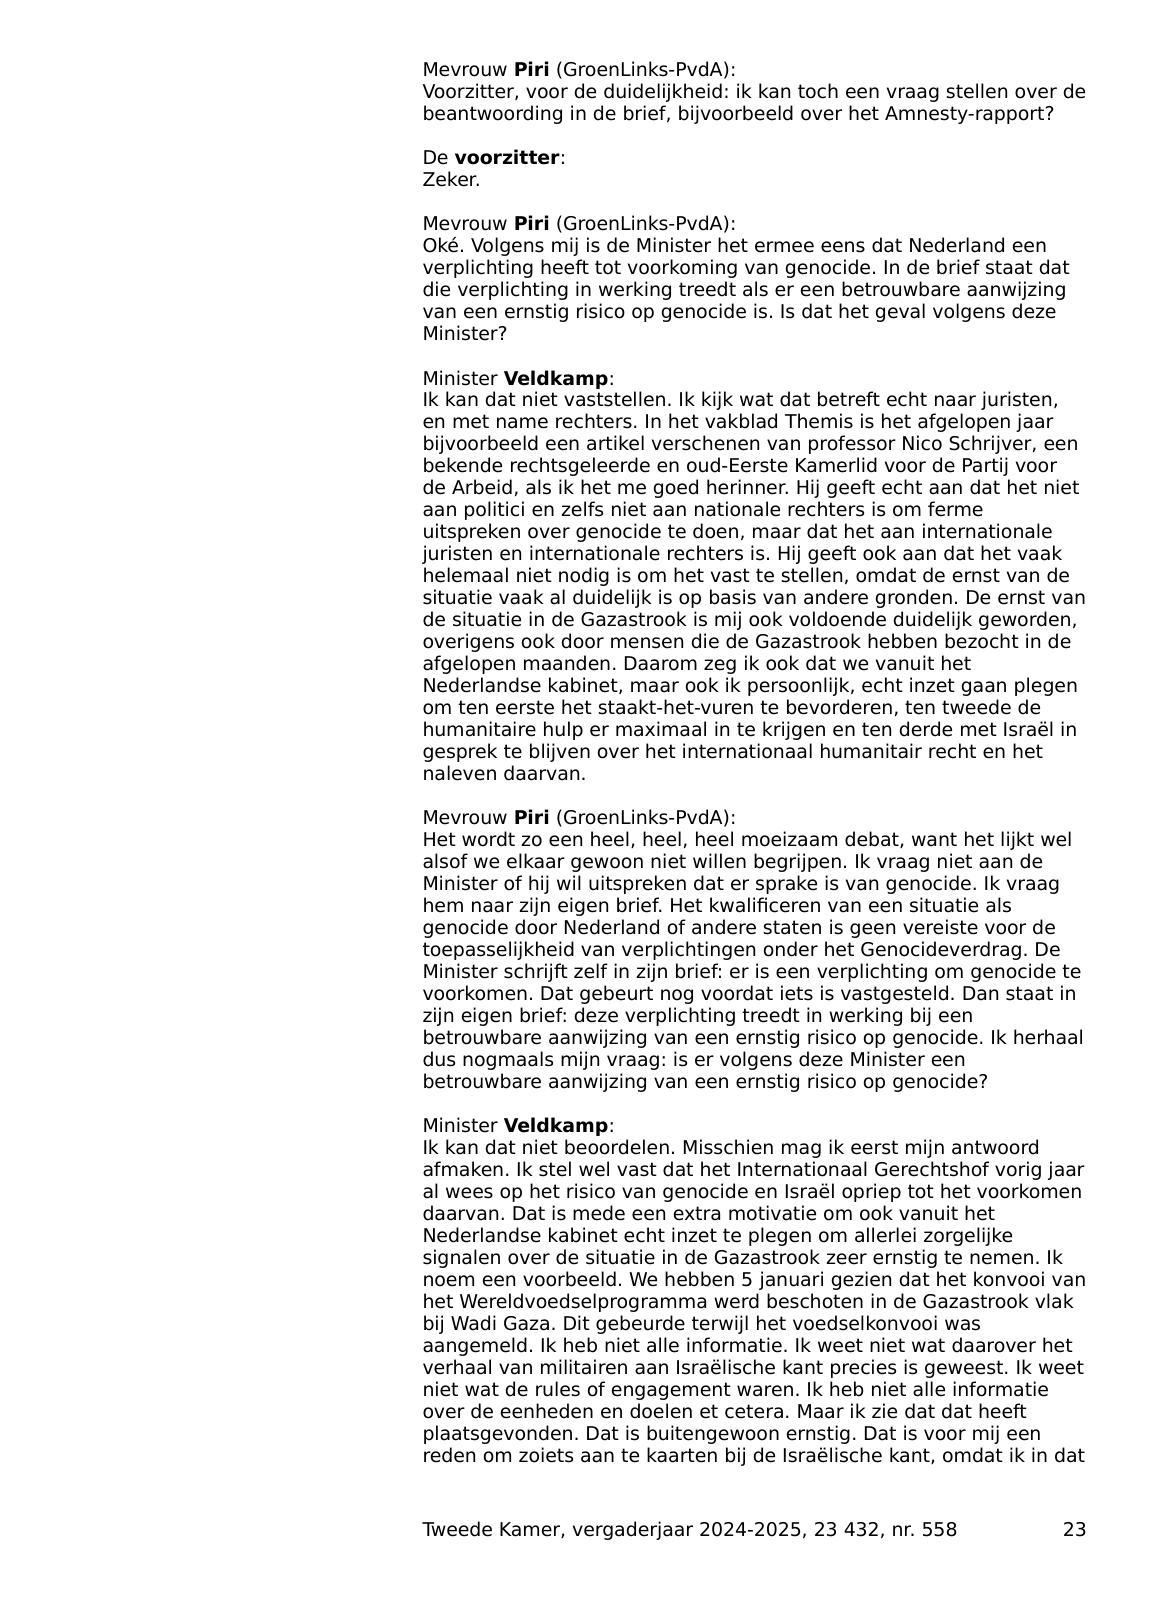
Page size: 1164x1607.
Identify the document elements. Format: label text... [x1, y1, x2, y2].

text Oké. Volgens mij is de Minister het ermee eens dat Nederland een verplichting heeft tot voorkoming van genocide. In de brief staat dat die verplichting in werking treedt als er een betrouwbare aanwijzing van een ernstig risico op genocide is. Is dat het geval volgens deze Minister? [422, 235, 1087, 345]
text Mevrouw Piri (GroenLinks-PvdA): [422, 213, 1087, 235]
text De voorzitter: [422, 147, 1087, 169]
text Het wordt zo een heel, heel, heel moeizaam debat, want het lijkt wel alsof we elkaar gewoon niet willen begrijpen. Ik vraag niet aan de Minister of hij wil uitspreken dat er sprake is van genocide. Ik vraag hem naar zijn eigen brief. Het kwalificeren van een situatie als genocide door Nederland of andere staten is geen vereiste voor de toepasselijkheid van verplichtingen onder het Genocideverdrag. De Minister schrijft zelf in zijn brief: er is een verplichting om genocide te voorkomen. Dat gebeurt nog voordat iets is vastgesteld. Dan staat in zijn eigen brief: deze verplichting treedt in werking bij een betrouwbare aanwijzing van een ernstig risico op genocide. Ik herhaal dus nogmaals mijn vraag: is er volgens deze Minister een betrouwbare aanwijzing van een ernstig risico op genocide? [422, 829, 1087, 1093]
text Ik kan dat niet beoordelen. Misschien mag ik eerst mijn antwoord afmaken. Ik stel wel vast dat het Internationaal Gerechtshof vorig jaar al wees op het risico van genocide en Israël opriep tot het voorkomen daarvan. Dat is mede een extra motivatie om ook vanuit het Nederlandse kabinet echt inzet te plegen om allerlei zorgelijke signalen over de situatie in de Gazastrook zeer ernstig te nemen. Ik noem een voorbeeld. We hebben 5 januari gezien dat het konvooi van het Wereldvoedselprogramma werd beschoten in de Gazastrook vlak bij Wadi Gaza. Dit gebeurde terwijl het voedselkonvooi was aangemeld. Ik heb niet alle informatie. Ik weet niet wat daarover het verhaal van militairen aan Israëlische kant precies is geweest. Ik weet niet wat de rules of engagement waren. Ik heb niet alle informatie over de eenheden en doelen et cetera. Maar ik zie dat dat heeft plaatsgevonden. Dat is buitengewoon ernstig. Dat is voor mij een reden om zoiets aan te kaarten bij de Israëlische kant, omdat ik in dat [422, 1137, 1087, 1467]
text Zeker. [422, 169, 1087, 191]
text Mevrouw Piri (GroenLinks-PvdA): [422, 807, 1087, 829]
text Minister Veldkamp: [422, 367, 1087, 389]
text Mevrouw Piri (GroenLinks-PvdA): [422, 59, 1087, 81]
text Minister Veldkamp: [422, 1115, 1087, 1137]
text Voorzitter, voor de duidelijkheid: ik kan toch een vraag stellen over de beantwoording in de brief, bijvoorbeeld over het Amnesty-rapport? [422, 81, 1087, 125]
text Ik kan dat niet vaststellen. Ik kijk wat dat betreft echt naar juristen, en met name rechters. In het vakblad Themis is het afgelopen jaar bijvoorbeeld een artikel verschenen van professor Nico Schrijver, een bekende rechtsgeleerde en oud-Eerste Kamerlid voor de Partij voor de Arbeid, als ik het me goed herinner. Hij geeft echt aan dat het niet aan politici en zelfs niet aan nationale rechters is om ferme uitspreken over genocide te doen, maar dat het aan internationale juristen en internationale rechters is. Hij geeft ook aan dat het vaak helemaal niet nodig is om het vast te stellen, omdat de ernst van de situatie vaak al duidelijk is op basis van andere gronden. De ernst van de situatie in de Gazastrook is mij ook voldoende duidelijk geworden, overigens ook door mensen die de Gazastrook hebben bezocht in de afgelopen maanden. Daarom zeg ik ook dat we vanuit het Nederlandse kabinet, maar ook ik persoonlijk, echt inzet gaan plegen om ten eerste het staakt-het-vuren te bevorderen, ten tweede de humanitaire hulp er maximaal in te krijgen en ten derde met Israël in gesprek te blijven over het internationaal humanitair recht en het naleven daarvan. [422, 389, 1087, 785]
